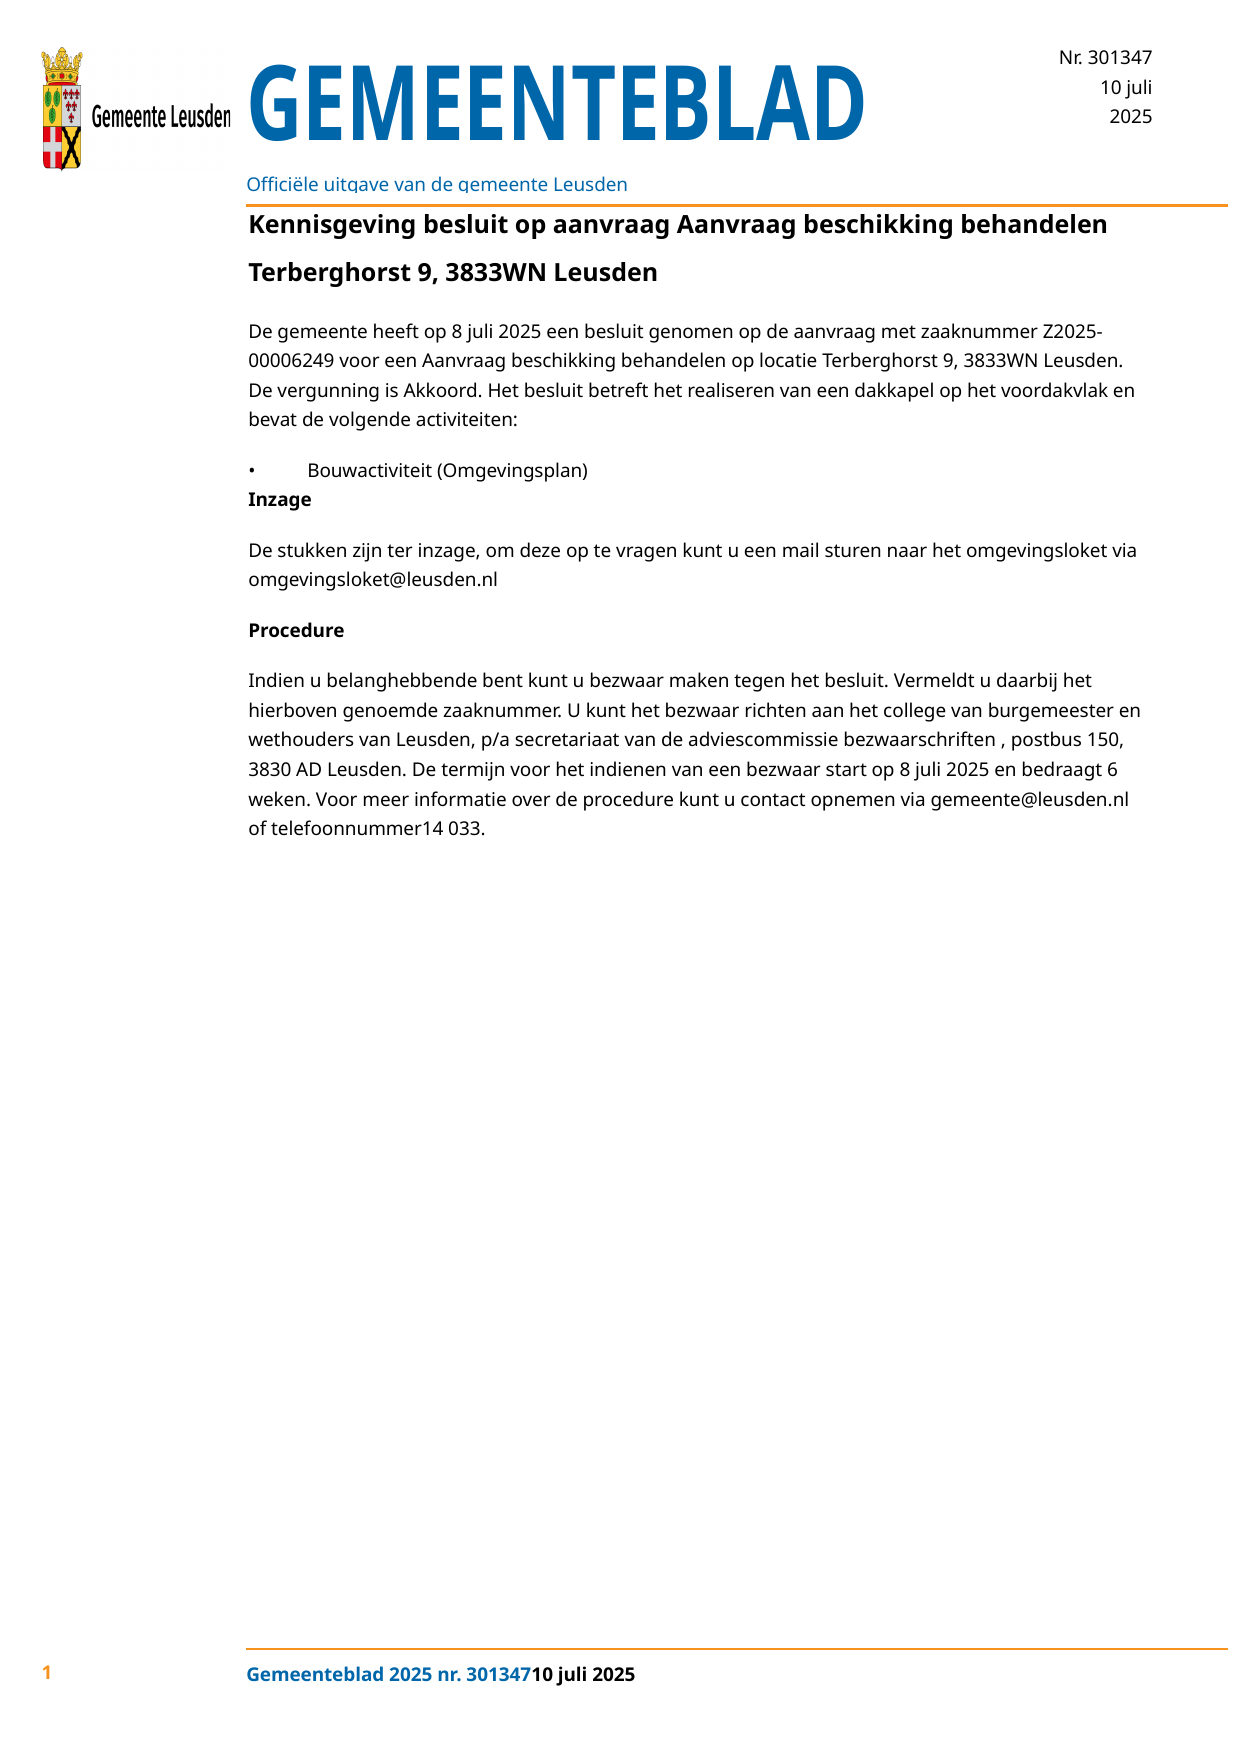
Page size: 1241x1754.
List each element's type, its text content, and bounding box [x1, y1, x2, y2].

text De stukken zijn ter inzage, om deze op te vragen kunt u een mail sturen naar het omgevingsloket via omgevingsloket@leusden.nl [248, 537, 1152, 592]
picture [41, 47, 231, 172]
text Indien u belanghebbende bent kunt u bezwaar maken tegen het besluit. Vermeldt u daarbij het hierboven genoemde zaaknummer. U kunt het bezwaar richten aan het college van burgemeester en wethouders van Leusden, p/a secretariaat van de adviescommissie bezwaarschriften , postbus 150, 3830 AD Leusden. De termijn voor het indienen van een bezwaar start op 8 juli 2025 en bedraagt 6 weken. Voor meer informatie over de procedure kunt u contact opnemen via gemeente@leusden.nl of telefoonnummer14 033. [248, 667, 1152, 841]
text Procedure [248, 617, 1152, 643]
text De gemeente heeft op 8 juli 2025 een besluit genomen op de aanvraag met zaaknummer Z2025-00006249 voor een Aanvraag beschikking behandelen op locatie Terberghorst 9, 3833WN Leusden. De vergunning is Akkoord. Het besluit betreft het realiseren van een dakkapel op het voordakvlak en bevat de volgende activiteiten: [248, 318, 1152, 432]
text Inzage [248, 487, 1152, 512]
text Kennisgeving besluit op aanvraag Aanvraag beschikking behandelen Terberghorst 9, 3833WN Leusden [248, 207, 1152, 288]
list Bouwactiviteit (Omgevingsplan) [248, 457, 1152, 483]
